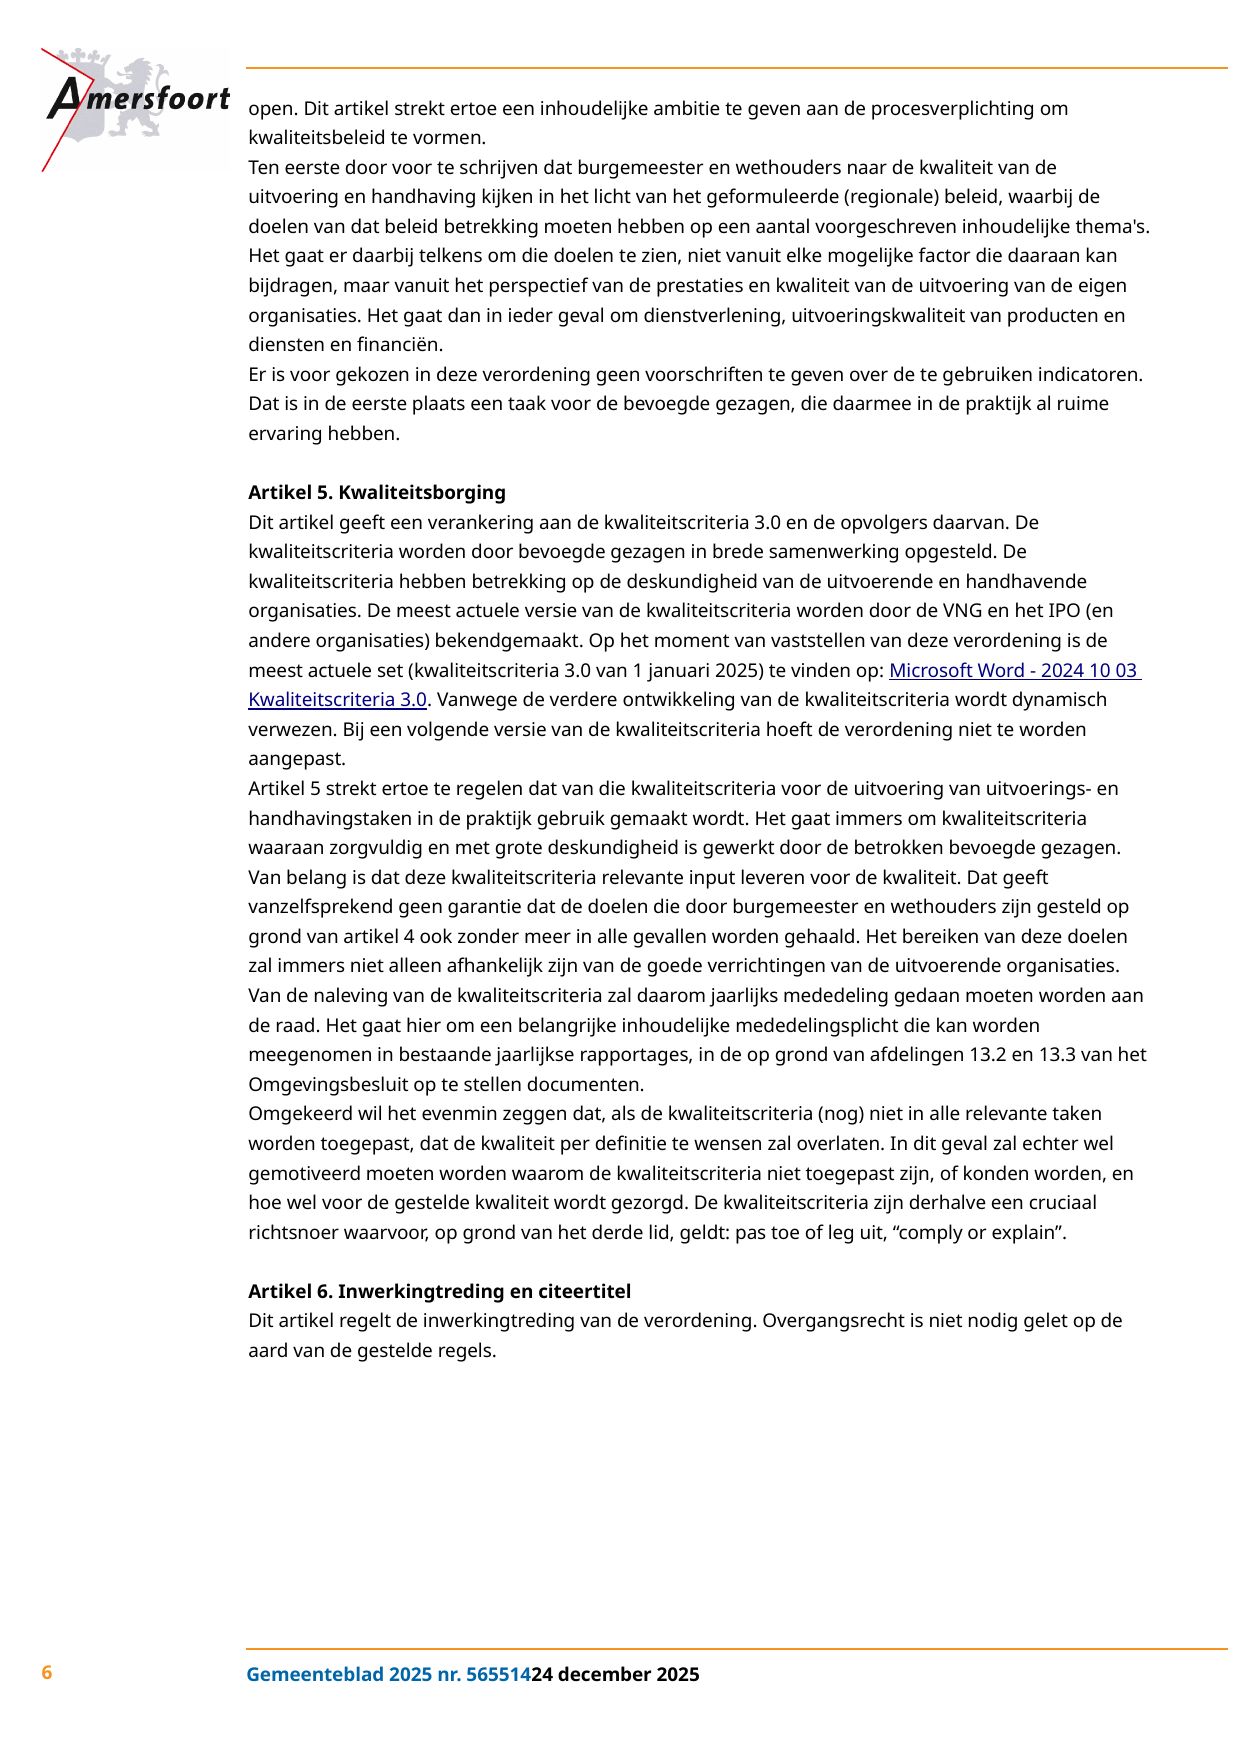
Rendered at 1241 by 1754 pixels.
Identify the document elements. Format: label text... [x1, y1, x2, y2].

text Artikel 5. Kwaliteitsborging [248, 479, 1152, 505]
text Er is voor gekozen in deze verordening geen voorschriften te geven over de te gebruiken indicatoren. Dat is in de eerste plaats een taak voor de bevoegde gezagen, die daarmee in de praktijk al ruime ervaring hebben. [248, 361, 1152, 446]
text open. Dit artikel strekt ertoe een inhoudelijke ambitie te geven aan de procesverplichting om kwaliteitsbeleid te vormen. [248, 95, 1152, 150]
text Ten eerste door voor te schrijven dat burgemeester en wethouders naar de kwaliteit van de uitvoering en handhaving kijken in het licht van het geformuleerde (regionale) beleid, waarbij de doelen van dat beleid betrekking moeten hebben op een aantal voorgeschreven inhoudelijke thema's. Het gaat er daarbij telkens om die doelen te zien, niet vanuit elke mogelijke factor die daaraan kan bijdragen, maar vanuit het perspectief van de prestaties en kwaliteit van de uitvoering van de eigen organisaties. Het gaat dan in ieder geval om dienstverlening, uitvoeringskwaliteit van producten en diensten en financiën. [248, 154, 1152, 357]
text Dit artikel regelt de inwerkingtreding van de verordening. Overgangsrecht is niet nodig gelet op de aard van de gestelde regels. [248, 1308, 1152, 1363]
text Artikel 6. Inwerkingtreding en citeertitel [248, 1278, 1152, 1304]
text Artikel 5 strekt ertoe te regelen dat van die kwaliteitscriteria voor de uitvoering van uitvoerings- en handhavingstaken in de praktijk gebruik gemaakt wordt. Het gaat immers om kwaliteitscriteria waaraan zorgvuldig en met grote deskundigheid is gewerkt door de betrokken bevoegde gezagen. Van belang is dat deze kwaliteitscriteria relevante input leveren voor de kwaliteit. Dat geeft vanzelfsprekend geen garantie dat de doelen die door burgemeester en wethouders zijn gesteld op grond van artikel 4 ook zonder meer in alle gevallen worden gehaald. Het bereiken van deze doelen zal immers niet alleen afhankelijk zijn van de goede verrichtingen van de uitvoerende organisaties. Van de naleving van de kwaliteitscriteria zal daarom jaarlijks mededeling gedaan moeten worden aan de raad. Het gaat hier om een belangrijke inhoudelijke mededelingsplicht die kan worden meegenomen in bestaande jaarlijkse rapportages, in de op grond van afdelingen 13.2 en 13.3 van het Omgevingsbesluit op te stellen documenten. [248, 775, 1152, 1097]
text Omgekeerd wil het evenmin zeggen dat, als de kwaliteitscriteria (nog) niet in alle relevante taken worden toegepast, dat de kwaliteit per definitie te wensen zal overlaten. In dit geval zal echter wel gemotiveerd moeten worden waarom de kwaliteitscriteria niet toegepast zijn, of konden worden, en hoe wel voor de gestelde kwaliteit wordt gezorgd. De kwaliteitscriteria zijn derhalve een cruciaal richtsnoer waarvoor, op grond van het derde lid, geldt: pas toe of leg uit, “comply or explain”. [248, 1101, 1152, 1245]
picture [41, 47, 231, 172]
text Dit artikel geeft een verankering aan de kwaliteitscriteria 3.0 en de opvolgers daarvan. De kwaliteitscriteria worden door bevoegde gezagen in brede samenwerking opgesteld. De kwaliteitscriteria hebben betrekking op de deskundigheid van de uitvoerende en handhavende organisaties. De meest actuele versie van de kwaliteitscriteria worden door de VNG en het IPO (en andere organisaties) bekendgemaakt. Op het moment van vaststellen van deze verordening is de meest actuele set (kwaliteitscriteria 3.0 van 1 januari 2025) te vinden op: Microsoft Word - 2024 10 03 Kwaliteitscriteria 3.0. Vanwege de verdere ontwikkeling van de kwaliteitscriteria wordt dynamisch verwezen. Bij een volgende versie van de kwaliteitscriteria hoeft de verordening niet te worden aangepast. [248, 509, 1152, 771]
